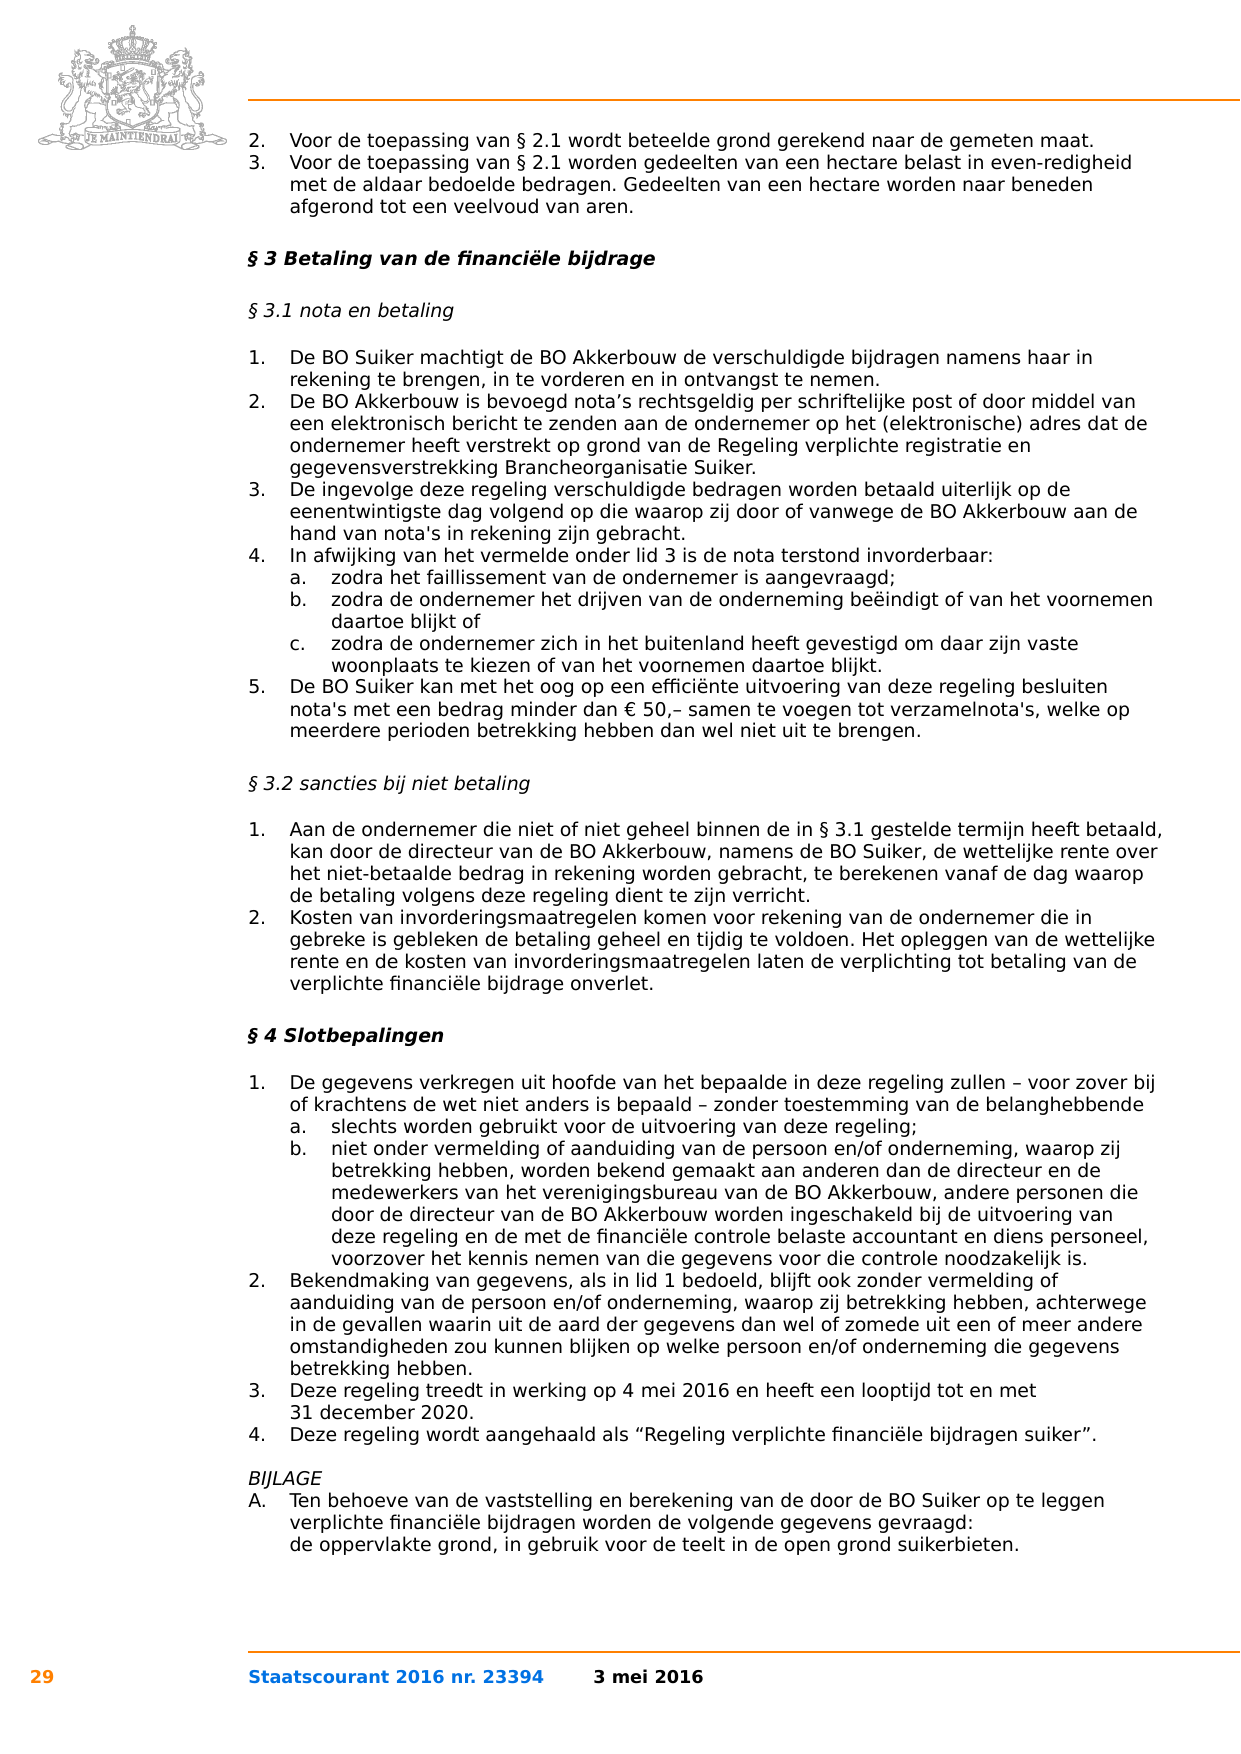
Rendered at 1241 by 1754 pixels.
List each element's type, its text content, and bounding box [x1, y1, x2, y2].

text 3. Deze regeling treedt in werking op 4 mei 2016 en heeft een looptijd tot en met 31 december 2020. [248, 1380, 1163, 1424]
text 1. De BO Suiker machtigt de BO Akkerbouw de verschuldigde bijdragen namens haar in rekening te brengen, in te vorderen en in ontvangst te nemen. [248, 347, 1163, 391]
text 1. Aan de ondernemer die niet of niet geheel binnen de in § 3.1 gestelde termijn heeft betaald, kan door de directeur van de BO Akkerbouw, namens de BO Suiker, de wettelijke rente over het niet-betaalde bedrag in rekening worden gebracht, te berekenen vanaf de dag waarop de betaling volgens deze regeling dient te zijn verricht. [248, 819, 1163, 907]
text de oppervlakte grond, in gebruik voor de teelt in de open grond suikerbieten. [289, 1534, 1163, 1556]
text a. slechts worden gebruikt voor de uitvoering van deze regeling; [289, 1116, 1163, 1138]
text a. zodra het faillissement van de ondernemer is aangevraagd; [289, 567, 1163, 588]
text 3. Voor de toepassing van § 2.1 worden gedeelten van een hectare belast in even-redigheid met de aldaar bedoelde bedragen. Gedeelten van een hectare worden naar beneden afgerond tot een veelvoud van aren. [248, 152, 1163, 218]
text 2. Bekendmaking van gegevens, als in lid 1 bedoeld, blijft ook zonder vermelding of aanduiding van de persoon en/of onderneming, waarop zij betrekking hebben, achterwege in de gevallen waarin uit de aard der gegevens dan wel of zomede uit een of meer andere omstandigheden zou kunnen blijken op welke persoon en/of onderneming die gegevens betrekking hebben. [248, 1270, 1163, 1380]
text 1. De gegevens verkregen uit hoofde van het bepaalde in deze regeling zullen – voor zover bij of krachtens de wet niet anders is bepaald – zonder toestemming van de belanghebbende [248, 1072, 1163, 1116]
text 2. Kosten van invorderingsmaatregelen komen voor rekening van de ondernemer die in gebreke is gebleken de betaling geheel en tijdig te voldoen. Het opleggen van de wettelijke rente en de kosten van invorderingsmaatregelen laten de verplichting tot betaling van de verplichte financiële bijdrage onverlet. [248, 907, 1163, 995]
subtitle BIJLAGE [248, 1468, 1163, 1490]
text 3. De ingevolge deze regeling verschuldigde bedragen worden betaald uiterlijk op de eenentwintigste dag volgend op die waarop zij door of vanwege de BO Akkerbouw aan de hand van nota's in rekening zijn gebracht. [248, 479, 1163, 544]
text 4. Deze regeling wordt aangehaald als “Regeling verplichte financiële bijdragen suiker”. [248, 1424, 1163, 1446]
text c. zodra de ondernemer zich in het buitenland heeft gevestigd om daar zijn vaste woonplaats te kiezen of van het voornemen daartoe blijkt. [289, 632, 1163, 676]
text A. Ten behoeve van de vaststelling en berekening van de door de BO Suiker op te leggen verplichte financiële bijdragen worden de volgende gegevens gevraagd: [248, 1490, 1163, 1534]
text 5. De BO Suiker kan met het oog op een efficiënte uitvoering van deze regeling besluiten nota's met een bedrag minder dan € 50,– samen te voegen tot verzamelnota's, welke op meerdere perioden betrekking hebben dan wel niet uit te brengen. [248, 676, 1163, 742]
text 2. Voor de toepassing van § 2.1 wordt beteelde grond gerekend naar de gemeten maat. [248, 130, 1163, 152]
picture [38, 25, 227, 150]
text b. zodra de ondernemer het drijven van de onderneming beëindigt of van het voornemen daartoe blijkt of [289, 588, 1163, 632]
text 4. In afwijking van het vermelde onder lid 3 is de nota terstond invorderbaar: [248, 544, 1163, 567]
text 2. De BO Akkerbouw is bevoegd nota’s rechtsgeldig per schriftelijke post of door middel van een elektronisch bericht te zenden aan de ondernemer op het (elektronische) adres dat de ondernemer heeft verstrekt op grond van de Regeling verplichte registratie en gegevensverstrekking Brancheorganisatie Suiker. [248, 391, 1163, 479]
subtitle § 3.2 sancties bij niet betaling [248, 772, 1163, 794]
subtitle § 4 Slotbepalingen [248, 1025, 1163, 1047]
subtitle § 3 Betaling van de financiële bijdrage [248, 248, 1163, 270]
subtitle § 3.1 nota en betaling [248, 300, 1163, 322]
text b. niet onder vermelding of aanduiding van de persoon en/of onderneming, waarop zij betrekking hebben, worden bekend gemaakt aan anderen dan de directeur en de medewerkers van het verenigingsbureau van de BO Akkerbouw, andere personen die door de directeur van de BO Akkerbouw worden ingeschakeld bij de uitvoering van deze regeling en de met de financiële controle belaste accountant en diens personeel, voorzover het kennis nemen van die gegevens voor die controle noodzakelijk is. [289, 1138, 1163, 1270]
